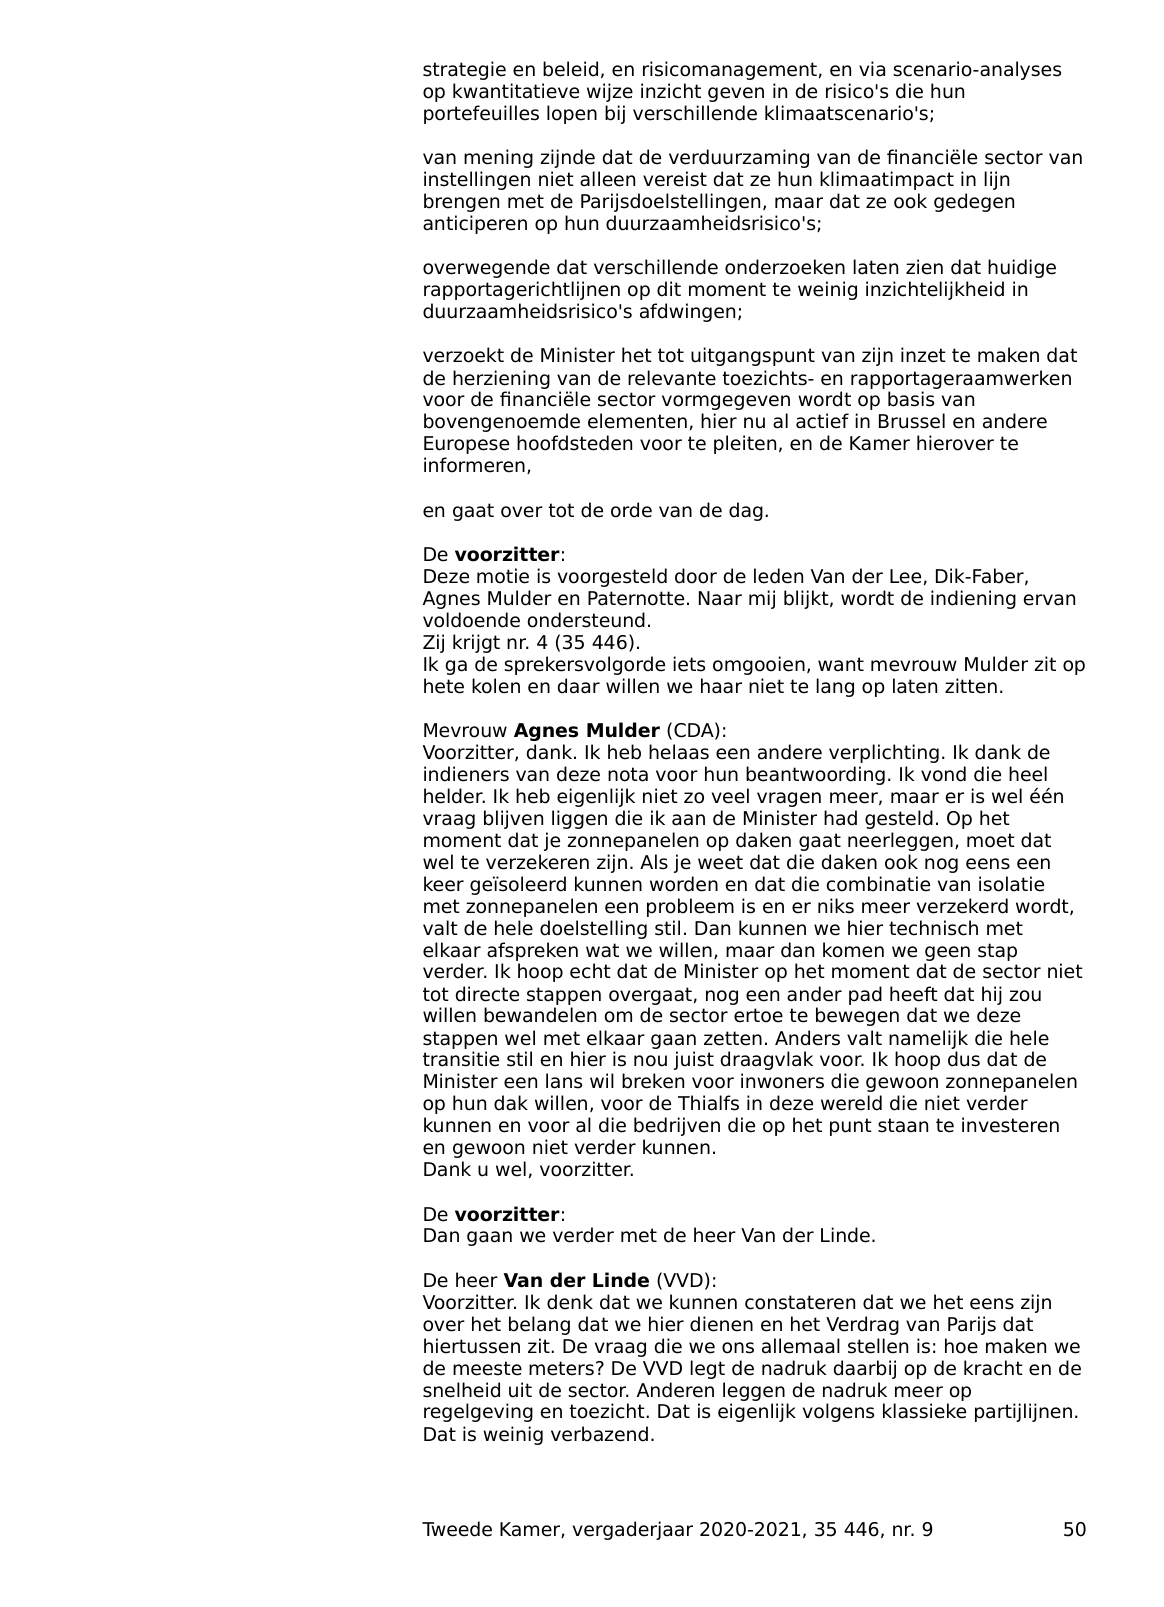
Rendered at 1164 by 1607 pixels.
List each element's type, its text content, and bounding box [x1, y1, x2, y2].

text en gaat over tot de orde van de dag. [422, 499, 1087, 521]
text Dan gaan we verder met de heer Van der Linde. [422, 1225, 1087, 1247]
text overwegende dat verschillende onderzoeken laten zien dat huidige rapportagerichtlijnen op dit moment te weinig inzichtelijkheid in duurzaamheidsrisico's afdwingen; [422, 257, 1087, 323]
text De voorzitter: [422, 1203, 1087, 1225]
text Deze motie is voorgesteld door de leden Van der Lee, Dik-Faber, Agnes Mulder en Paternotte. Naar mij blijkt, wordt de indiening ervan voldoende ondersteund. [422, 566, 1087, 632]
text De heer Van der Linde (VVD): [422, 1269, 1087, 1292]
text verzoekt de Minister het tot uitgangspunt van zijn inzet te maken dat de herziening van de relevante toezichts- en rapportageraamwerken voor de financiële sector vormgegeven wordt op basis van bovengenoemde elementen, hier nu al actief in Brussel en andere Europese hoofdsteden voor te pleiten, en de Kamer hierover te informeren, [422, 345, 1087, 477]
text strategie en beleid, en risicomanagement, en via scenario-analyses op kwantitatieve wijze inzicht geven in de risico's die hun portefeuilles lopen bij verschillende klimaatscenario's; [422, 59, 1087, 125]
text Voorzitter. Ik denk dat we kunnen constateren dat we het eens zijn over het belang dat we hier dienen en het Verdrag van Parijs dat hiertussen zit. De vraag die we ons allemaal stellen is: hoe maken we de meeste meters? De VVD legt de nadruk daarbij op de kracht en de snelheid uit de sector. Anderen leggen de nadruk meer op regelgeving en toezicht. Dat is eigenlijk volgens klassieke partijlijnen. Dat is weinig verbazend. [422, 1292, 1087, 1445]
text Zij krijgt nr. 4 (35 446). [422, 632, 1087, 653]
text van mening zijnde dat de verduurzaming van de financiële sector van instellingen niet alleen vereist dat ze hun klimaatimpact in lijn brengen met de Parijsdoelstellingen, maar dat ze ook gedegen anticiperen op hun duurzaamheidsrisico's; [422, 147, 1087, 235]
text Dank u wel, voorzitter. [422, 1159, 1087, 1181]
text Mevrouw Agnes Mulder (CDA): [422, 720, 1087, 742]
text Ik ga de sprekersvolgorde iets omgooien, want mevrouw Mulder zit op hete kolen en daar willen we haar niet te lang op laten zitten. [422, 653, 1087, 697]
text De voorzitter: [422, 544, 1087, 566]
text Voorzitter, dank. Ik heb helaas een andere verplichting. Ik dank de indieners van deze nota voor hun beantwoording. Ik vond die heel helder. Ik heb eigenlijk niet zo veel vragen meer, maar er is wel één vraag blijven liggen die ik aan de Minister had gesteld. Op het moment dat je zonnepanelen op daken gaat neerleggen, moet dat wel te verzekeren zijn. Als je weet dat die daken ook nog eens een keer geïsoleerd kunnen worden en dat die combinatie van isolatie met zonnepanelen een probleem is en er niks meer verzekerd wordt, valt de hele doelstelling stil. Dan kunnen we hier technisch met elkaar afspreken wat we willen, maar dan komen we geen stap verder. Ik hoop echt dat de Minister op het moment dat de sector niet tot directe stappen overgaat, nog een ander pad heeft dat hij zou willen bewandelen om de sector ertoe te bewegen dat we deze stappen wel met elkaar gaan zetten. Anders valt namelijk die hele transitie stil en hier is nou juist draagvlak voor. Ik hoop dus dat de Minister een lans wil breken voor inwoners die gewoon zonnepanelen op hun dak willen, voor de Thialfs in deze wereld die niet verder kunnen en voor al die bedrijven die op het punt staan te investeren en gewoon niet verder kunnen. [422, 742, 1087, 1159]
